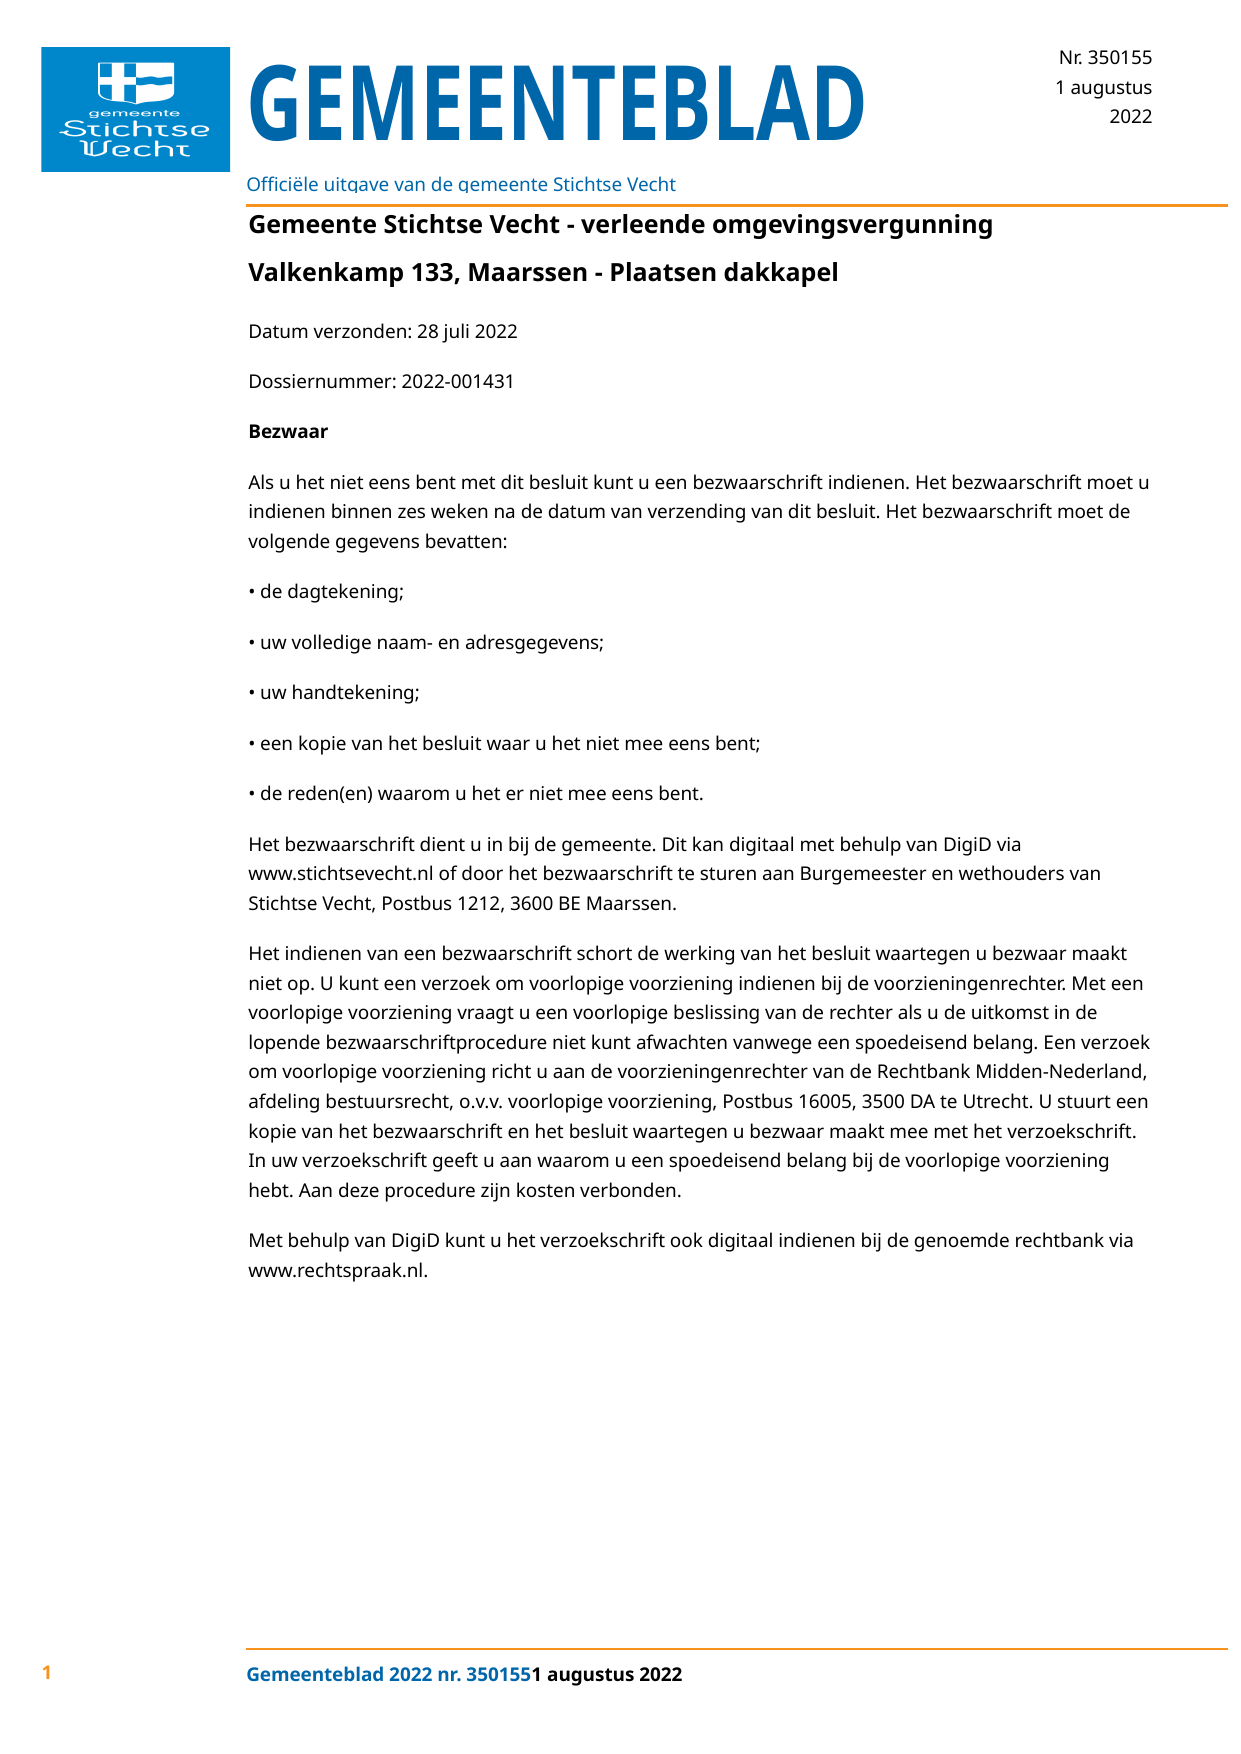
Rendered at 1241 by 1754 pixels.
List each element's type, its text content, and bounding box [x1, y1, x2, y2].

text Het indienen van een bezwaarschrift schort de werking van het besluit waartegen u bezwaar maakt niet op. U kunt een verzoek om voorlopige voorziening indienen bij de voorzieningenrechter. Met een voorlopige voorziening vraagt u een voorlopige beslissing van de rechter als u de uitkomst in de lopende bezwaarschriftprocedure niet kunt afwachten vanwege een spoedeisend belang. Een verzoek om voorlopige voorziening richt u aan de voorzieningenrechter van de Rechtbank Midden-Nederland, afdeling bestuursrecht, o.v.v. voorlopige voorziening, Postbus 16005, 3500 DA te Utrecht. U stuurt een kopie van het bezwaarschrift en het besluit waartegen u bezwaar maakt mee met het verzoekschrift. In uw verzoekschrift geeft u aan waarom u een spoedeisend belang bij de voorlopige voorziening hebt. Aan deze procedure zijn kosten verbonden. [248, 940, 1152, 1203]
text Gemeente Stichtse Vecht - verleende omgevingsvergunning Valkenkamp 133, Maarssen - Plaatsen dakkapel [248, 207, 1152, 288]
text • de reden(en) waarom u het er niet mee eens bent. [248, 780, 1152, 806]
text Met behulp van DigiD kunt u het verzoekschrift ook digitaal indienen bij de genoemde rechtbank via www.rechtspraak.nl. [248, 1227, 1152, 1283]
text Het bezwaarschrift dient u in bij de gemeente. Dit kan digitaal met behulp van DigiD via www.stichtsevecht.nl of door het bezwaarschrift te sturen aan Burgemeester en wethouders van Stichtse Vecht, Postbus 1212, 3600 BE Maarssen. [248, 831, 1152, 916]
text Als u het niet eens bent met dit besluit kunt u een bezwaarschrift indienen. Het bezwaarschrift moet u indienen binnen zes weken na de datum van verzending van dit besluit. Het bezwaarschrift moet de volgende gegevens bevatten: [248, 469, 1152, 554]
text • de dagtekening; [248, 579, 1152, 604]
picture [99, 63, 135, 101]
text Datum verzonden: 28 juli 2022 [248, 318, 1152, 344]
text • uw handtekening; [248, 679, 1152, 705]
text • een kopie van het besluit waar u het niet mee eens bent; [248, 730, 1152, 756]
text Bezwaar [248, 419, 1152, 444]
text Dossiernummer: 2022-001431 [248, 368, 1152, 394]
picture [137, 63, 174, 103]
text • uw volledige naam- en adresgegevens; [248, 629, 1152, 655]
